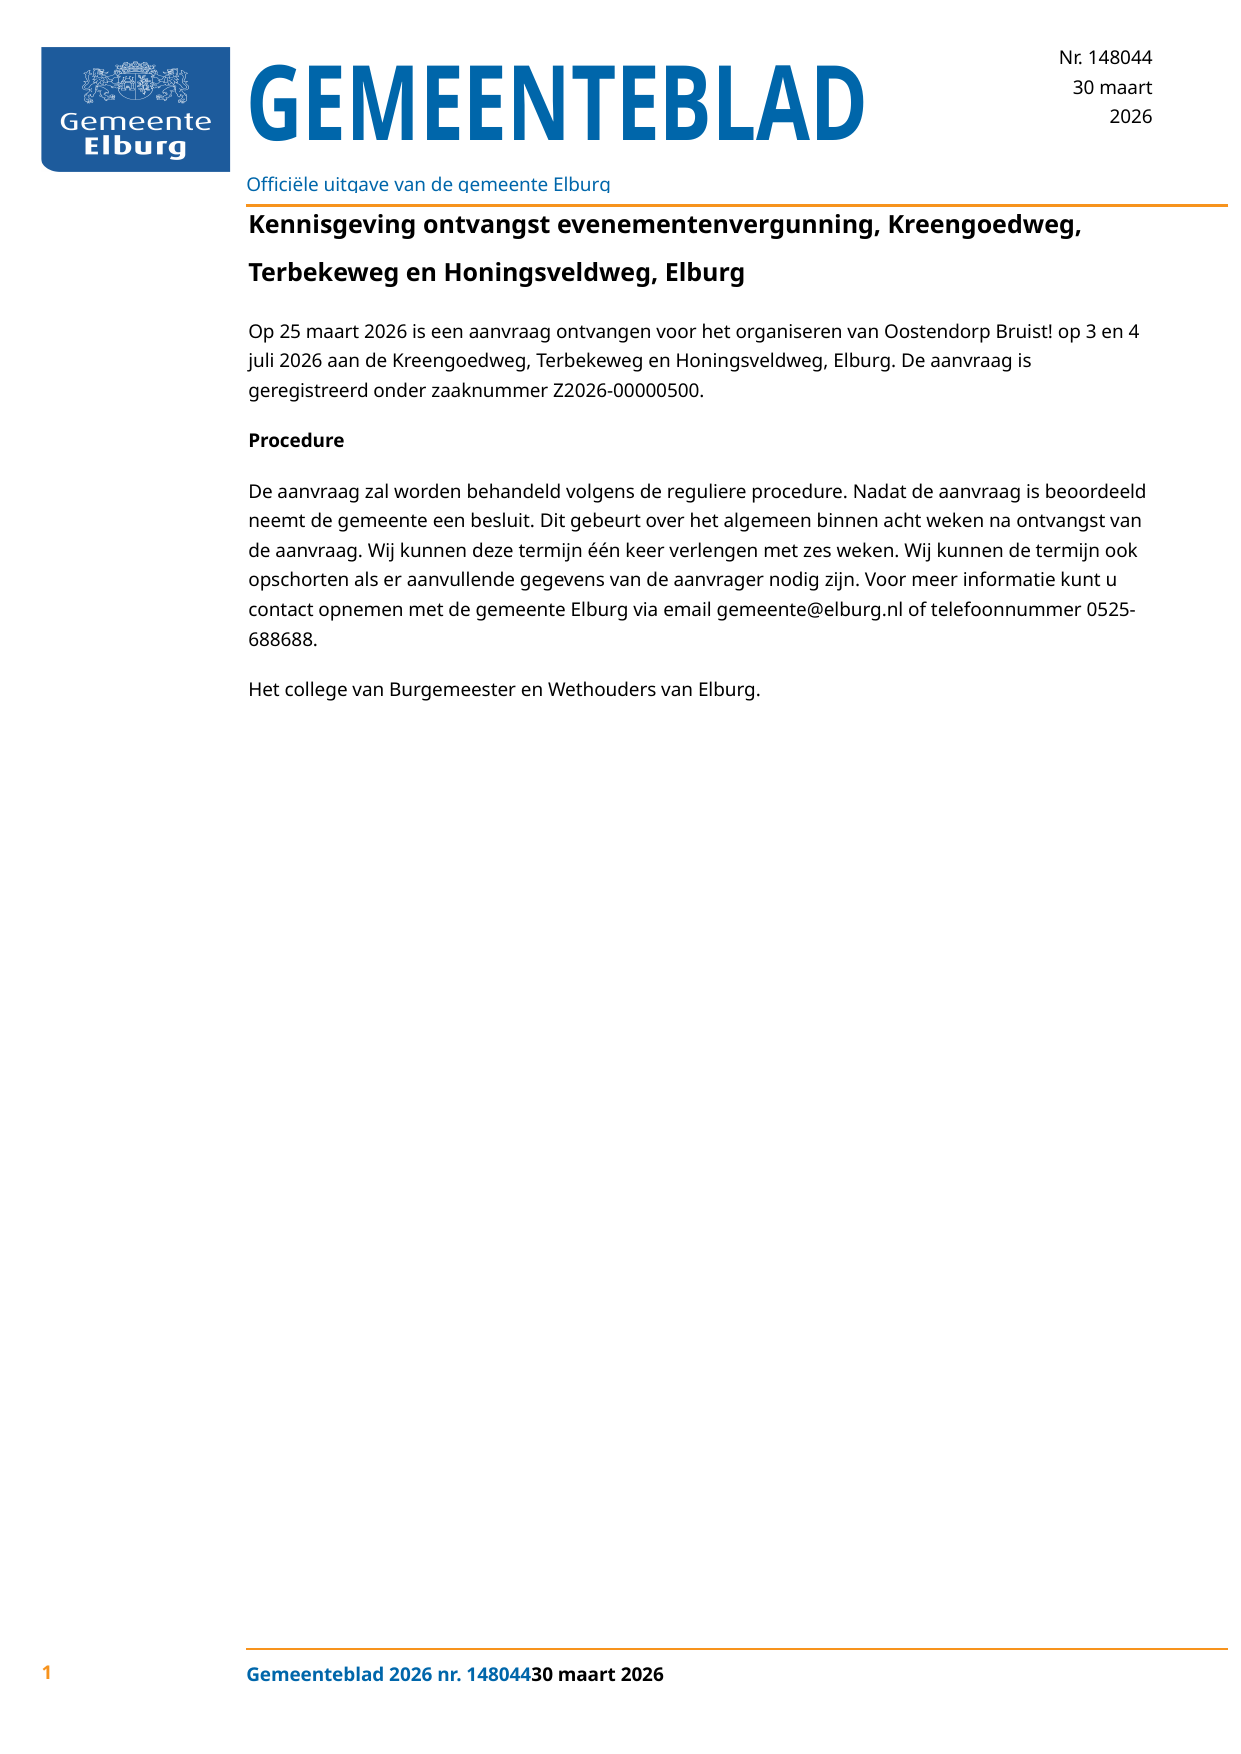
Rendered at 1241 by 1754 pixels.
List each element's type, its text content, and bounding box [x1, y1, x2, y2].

picture [41, 47, 231, 172]
text Kennisgeving ontvangst evenementenvergunning, Kreengoedweg, Terbekeweg en Honingsveldweg, Elburg [248, 207, 1152, 288]
text Procedure [248, 427, 1152, 453]
text Op 25 maart 2026 is een aanvraag ontvangen voor het organiseren van Oostendorp Bruist! op 3 en 4 juli 2026 aan de Kreengoedweg, Terbekeweg en Honingsveldweg, Elburg. De aanvraag is geregistreerd onder zaaknummer Z2026-00000500. [248, 318, 1152, 403]
text Het college van Burgemeester en Wethouders van Elburg. [248, 676, 1152, 702]
text De aanvraag zal worden behandeld volgens de reguliere procedure. Nadat de aanvraag is beoordeeld neemt de gemeente een besluit. Dit gebeurt over het algemeen binnen acht weken na ontvangst van de aanvraag. Wij kunnen deze termijn één keer verlengen met zes weken. Wij kunnen de termijn ook opschorten als er aanvullende gegevens van de aanvrager nodig zijn. Voor meer informatie kunt u contact opnemen met de gemeente Elburg via email gemeente@elburg.nl of telefoonnummer 0525-688688. [248, 478, 1152, 652]
